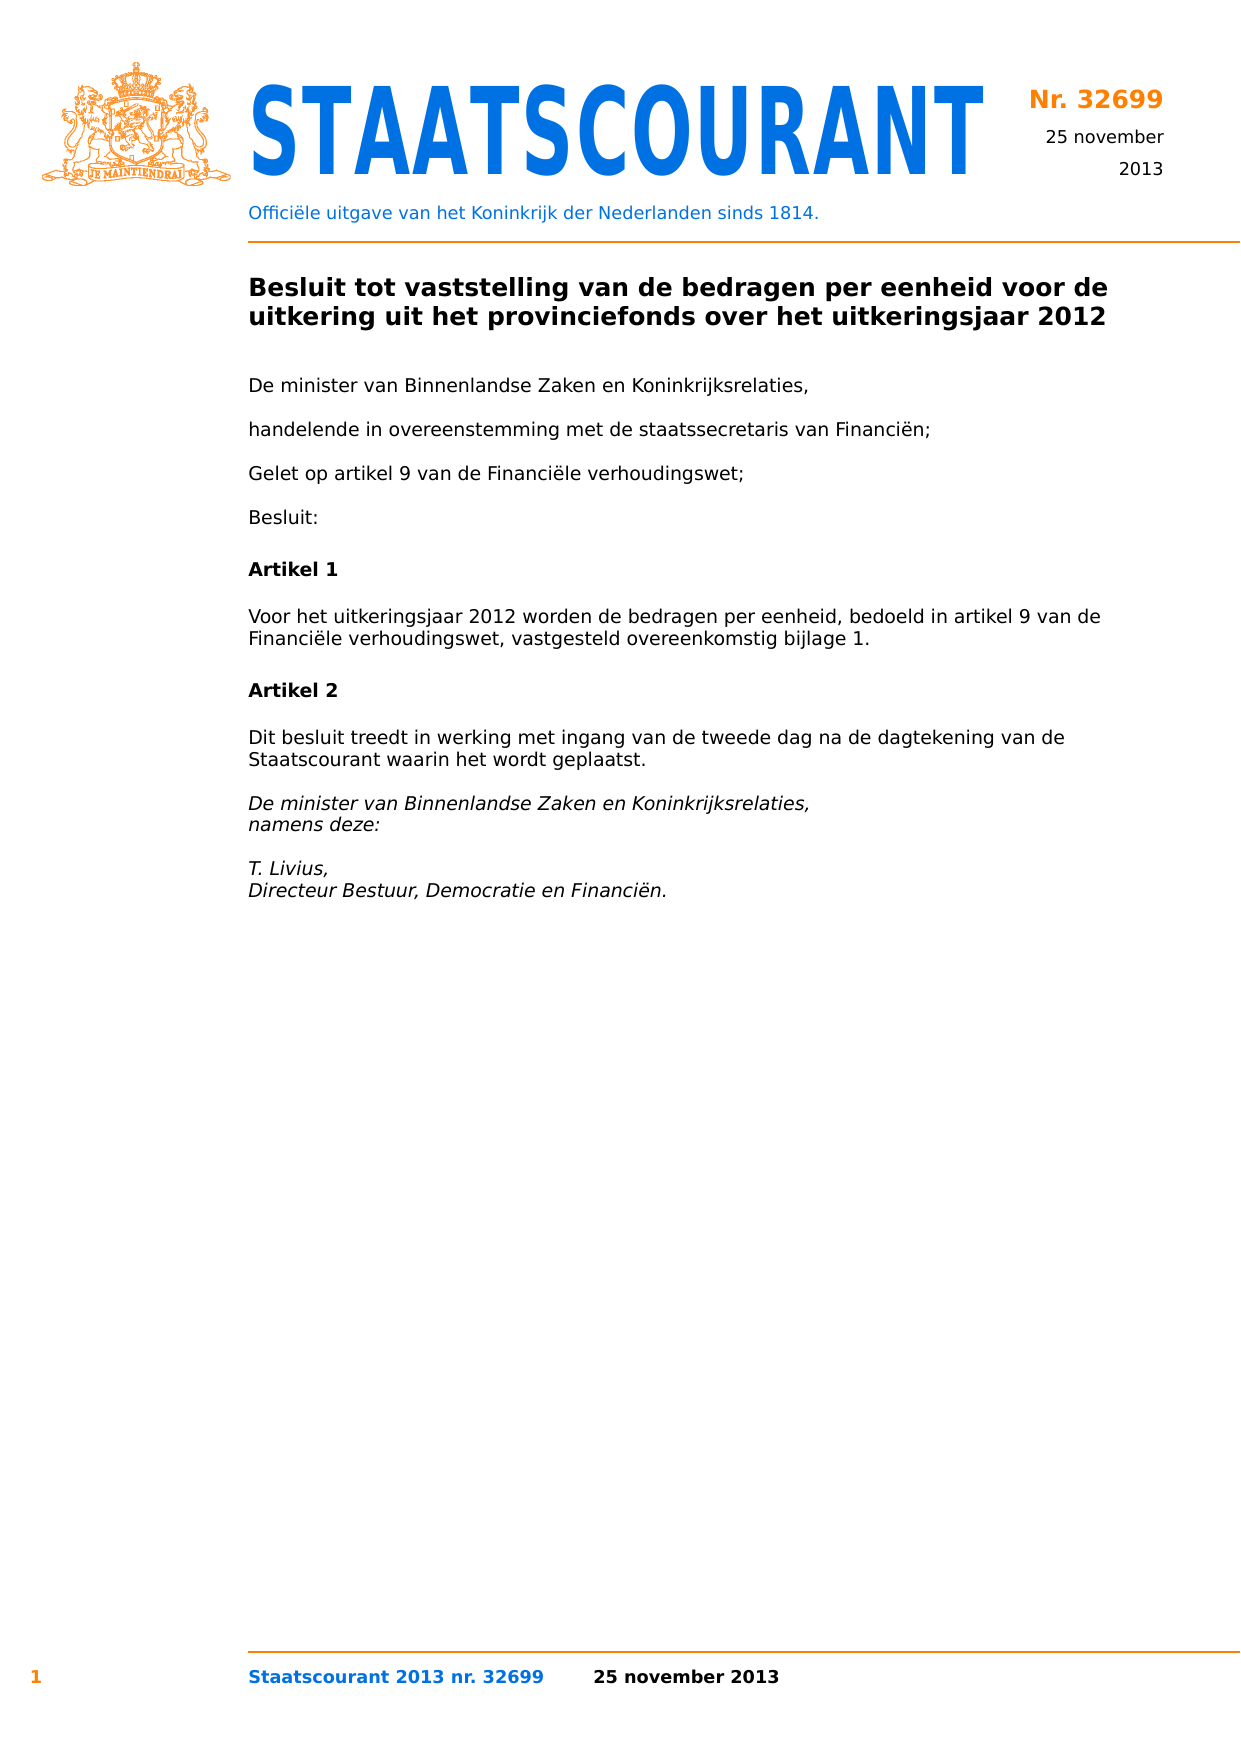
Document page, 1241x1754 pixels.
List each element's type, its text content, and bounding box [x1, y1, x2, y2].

text Dit besluit treedt in werking met ingang van de tweede dag na de dagtekening van de Staatscourant waarin het wordt geplaatst. [248, 727, 1163, 771]
text De minister van Binnenlandse Zaken en Koninkrijksrelaties, [248, 375, 1163, 397]
subtitle Artikel 1 [248, 559, 1163, 581]
text Gelet op artikel 9 van de Financiële verhoudingswet; [248, 463, 1163, 485]
picture [41, 62, 231, 186]
text handelende in overeenstemming met de staatssecretaris van Financiën; [248, 419, 1163, 441]
table_cell 25 november [998, 121, 1240, 153]
subtitle Besluit tot vaststelling van de bedragen per eenheid voor de uitkering uit het provinciefonds over het uitkeringsjaar 2012 [248, 273, 1163, 331]
text Besluit: [248, 507, 1163, 529]
text Voor het uitkeringsjaar 2012 worden de bedragen per eenheid, bedoeld in artikel 9 van de Financiële verhoudingswet, vastgesteld overeenkomstig bijlage 1. [248, 606, 1163, 649]
table_cell Officiële uitgave van het Koninkrijk der Nederlanden sinds 1814. [248, 203, 1240, 241]
table_header [25, 62, 248, 241]
subtitle Artikel 2 [248, 679, 1163, 702]
table_header STAATSCOURANT [248, 62, 998, 203]
table_header Nr. 32699 [998, 62, 1240, 121]
table_cell 2013 [998, 153, 1240, 203]
text De minister van Binnenlandse Zaken en Koninkrijksrelaties, namens deze: T. Livius, Directeur Bestuur, Democratie en Financiën. [248, 792, 1163, 902]
